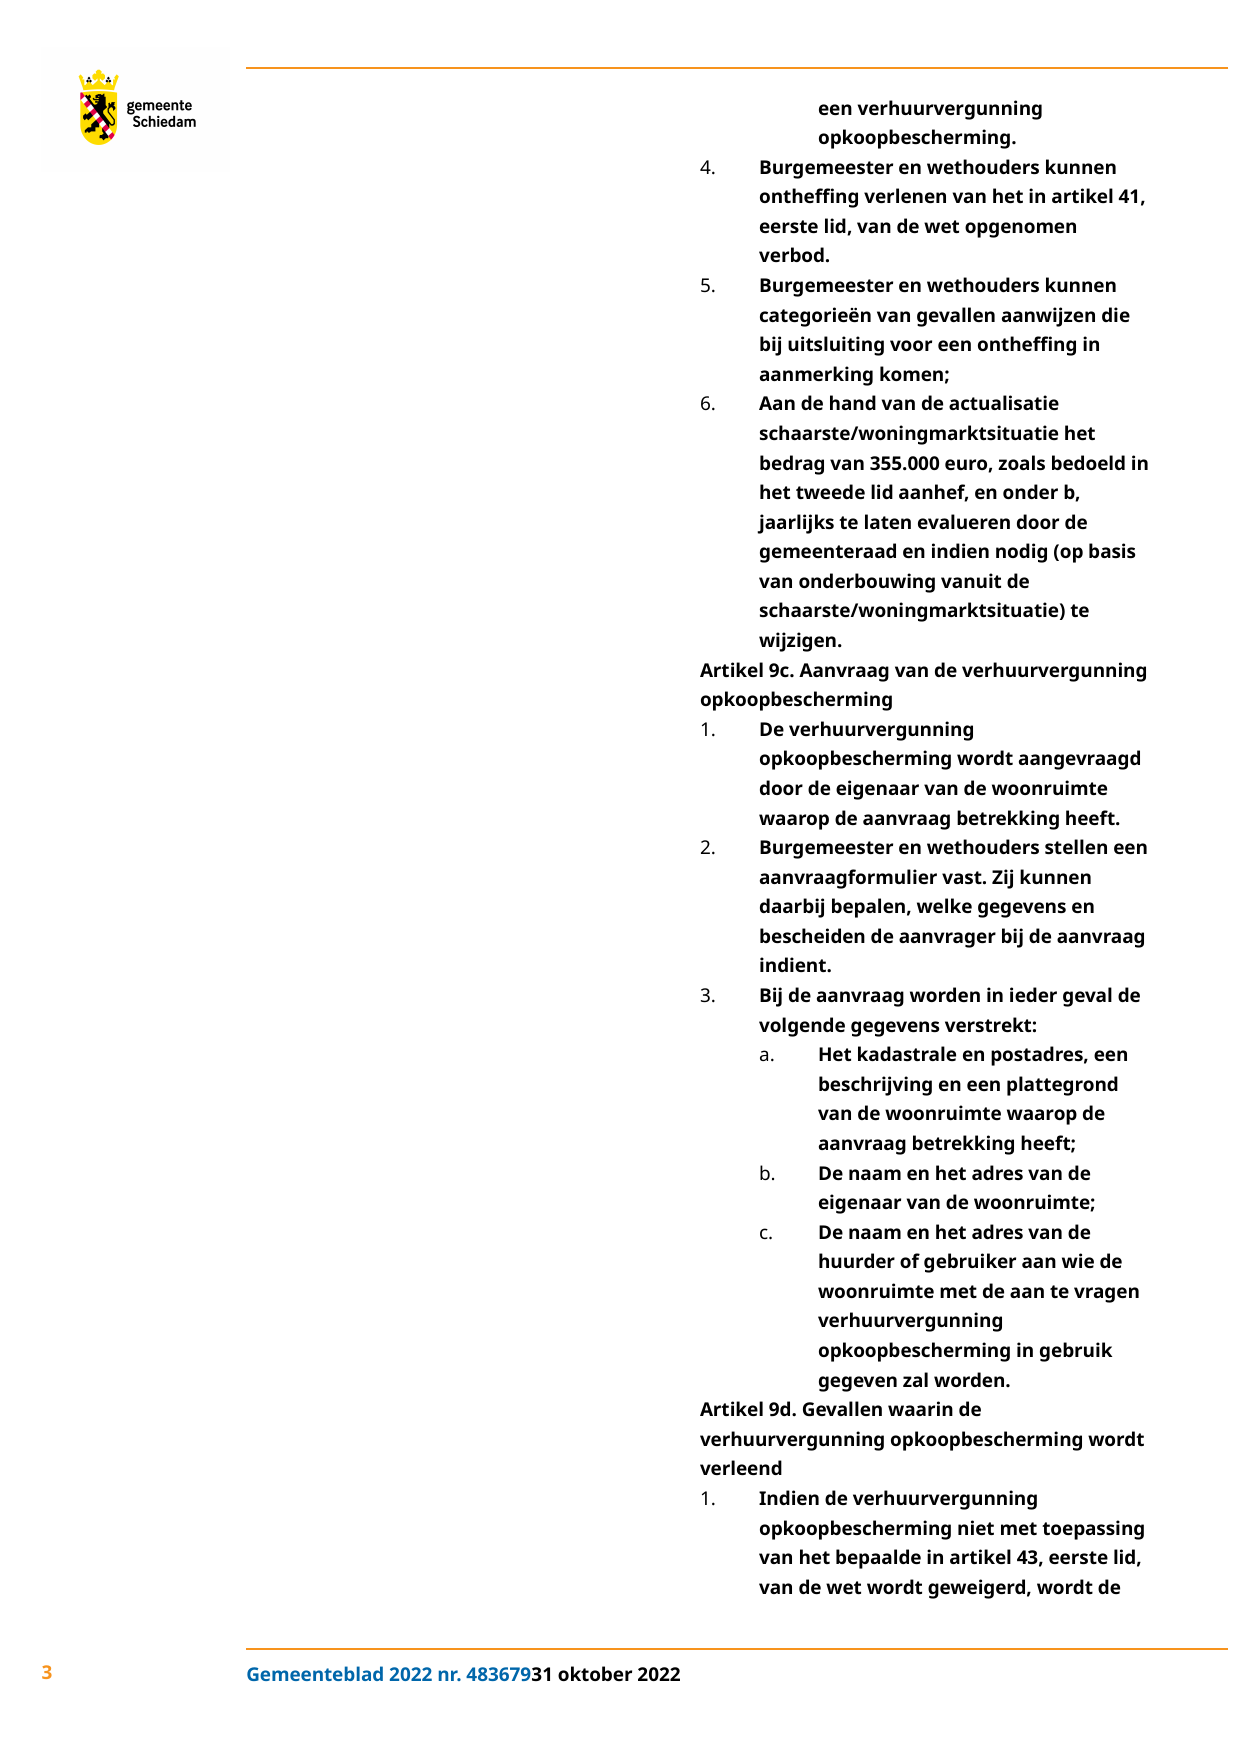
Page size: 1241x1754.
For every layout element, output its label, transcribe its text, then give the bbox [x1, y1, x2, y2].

table_cell een verhuurvergunning opkoopbescherming. Burgemeester en wethouders kunnen ontheffing verlenen van het in artikel 41, eerste lid, van de wet opgenomen verbod. Burgemeester en wethouders kunnen categorieën van gevallen aanwijzen die bij uitsluiting voor een ontheffing in aanmerking komen; Aan de hand van de actualisatie schaarste/woningmarktsituatie het bedrag van 355.000 euro, zoals bedoeld in het tweede lid aanhef, en onder b, jaarlijks te laten evalueren door de gemeenteraad en indien nodig (op basis van onderbouwing vanuit de schaarste/woningmarktsituatie) te wijzigen. Artikel 9c. Aanvraag van de verhuurvergunning opkoopbescherming De verhuurvergunning opkoopbescherming wordt aangevraagd door de eigenaar van de woonruimte waarop de aanvraag betrekking heeft. Burgemeester en wethouders stellen een aanvraagformulier vast. Zij kunnen daarbij bepalen, welke gegevens en bescheiden de aanvrager bij de aanvraag indient. Bij de aanvraag worden in ieder geval de volgende gegevens verstrekt: Het kadastrale en postadres, een beschrijving en een plattegrond van de woonruimte waarop de aanvraag betrekking heeft; De naam en het adres van de eigenaar van de woonruimte; De naam en het adres van de huurder of gebruiker aan wie de woonruimte met de aan te vragen verhuurvergunning opkoopbescherming in gebruik gegeven zal worden. Artikel 9d. Gevallen waarin de verhuurvergunning opkoopbescherming wordt verleend Indien de verhuurvergunning opkoopbescherming niet met toepassing van het bepaalde in artikel 43, eerste lid, van de wet wordt geweigerd, wordt de [700, 95, 1152, 1600]
picture [41, 47, 231, 172]
table_cell - [248, 95, 700, 1600]
